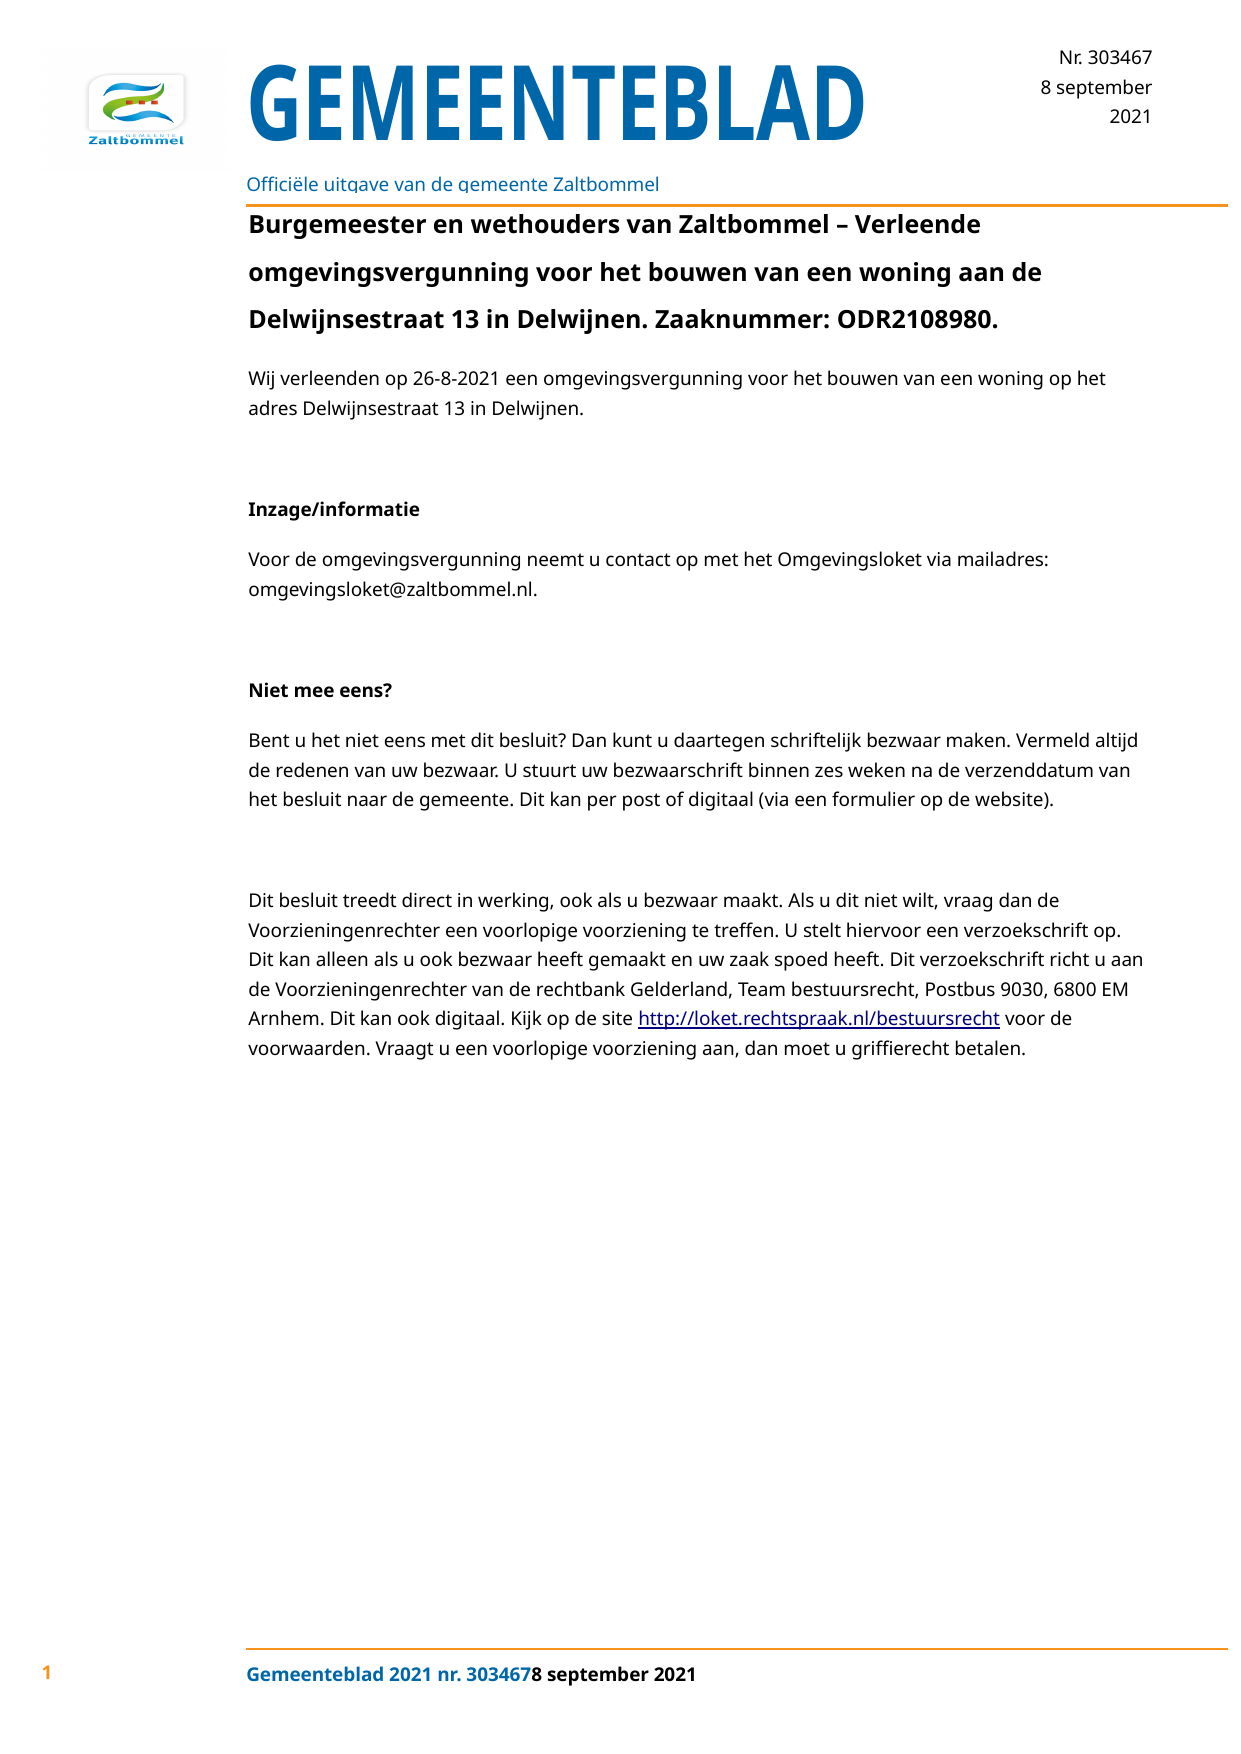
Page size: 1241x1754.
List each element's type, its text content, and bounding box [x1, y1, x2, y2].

text Voor de omgevingsvergunning neemt u contact op met het Omgevingsloket via mailadres: omgevingsloket@zaltbommel.nl. [248, 546, 1152, 602]
text Inzage/informatie [248, 496, 1152, 522]
text Niet mee eens? [248, 677, 1152, 702]
text Burgemeester en wethouders van Zaltbommel – Verleende omgevingsvergunning voor het bouwen van een woning aan de Delwijnsestraat 13 in Delwijnen. Zaaknummer: ODR2108980. [248, 207, 1152, 336]
picture [41, 47, 231, 172]
text Wij verleenden op 26-8-2021 een omgevingsvergunning voor het bouwen van een woning op het adres Delwijnsestraat 13 in Delwijnen. [248, 366, 1152, 421]
text Bent u het niet eens met dit besluit? Dan kunt u daartegen schriftelijk bezwaar maken. Vermeld altijd de redenen van uw bezwaar. U stuurt uw bezwaarschrift binnen zes weken na de verzenddatum van het besluit naar de gemeente. Dit kan per post of digitaal (via een formulier op de website). [248, 727, 1152, 812]
text Dit besluit treedt direct in werking, ook als u bezwaar maakt. Als u dit niet wilt, vraag dan de Voorzieningenrechter een voorlopige voorziening te treffen. U stelt hiervoor een verzoekschrift op. Dit kan alleen als u ook bezwaar heeft gemaakt en uw zaak spoed heeft. Dit verzoekschrift richt u aan de Voorzieningenrechter van de rechtbank Gelderland, Team bestuursrecht, Postbus 9030, 6800 EM Arnhem. Dit kan ook digitaal. Kijk op de site http://loket.rechtspraak.nl/bestuursrecht voor de voorwaarden. Vraagt u een voorlopige voorziening aan, dan moet u griffierecht betalen. [248, 887, 1152, 1061]
